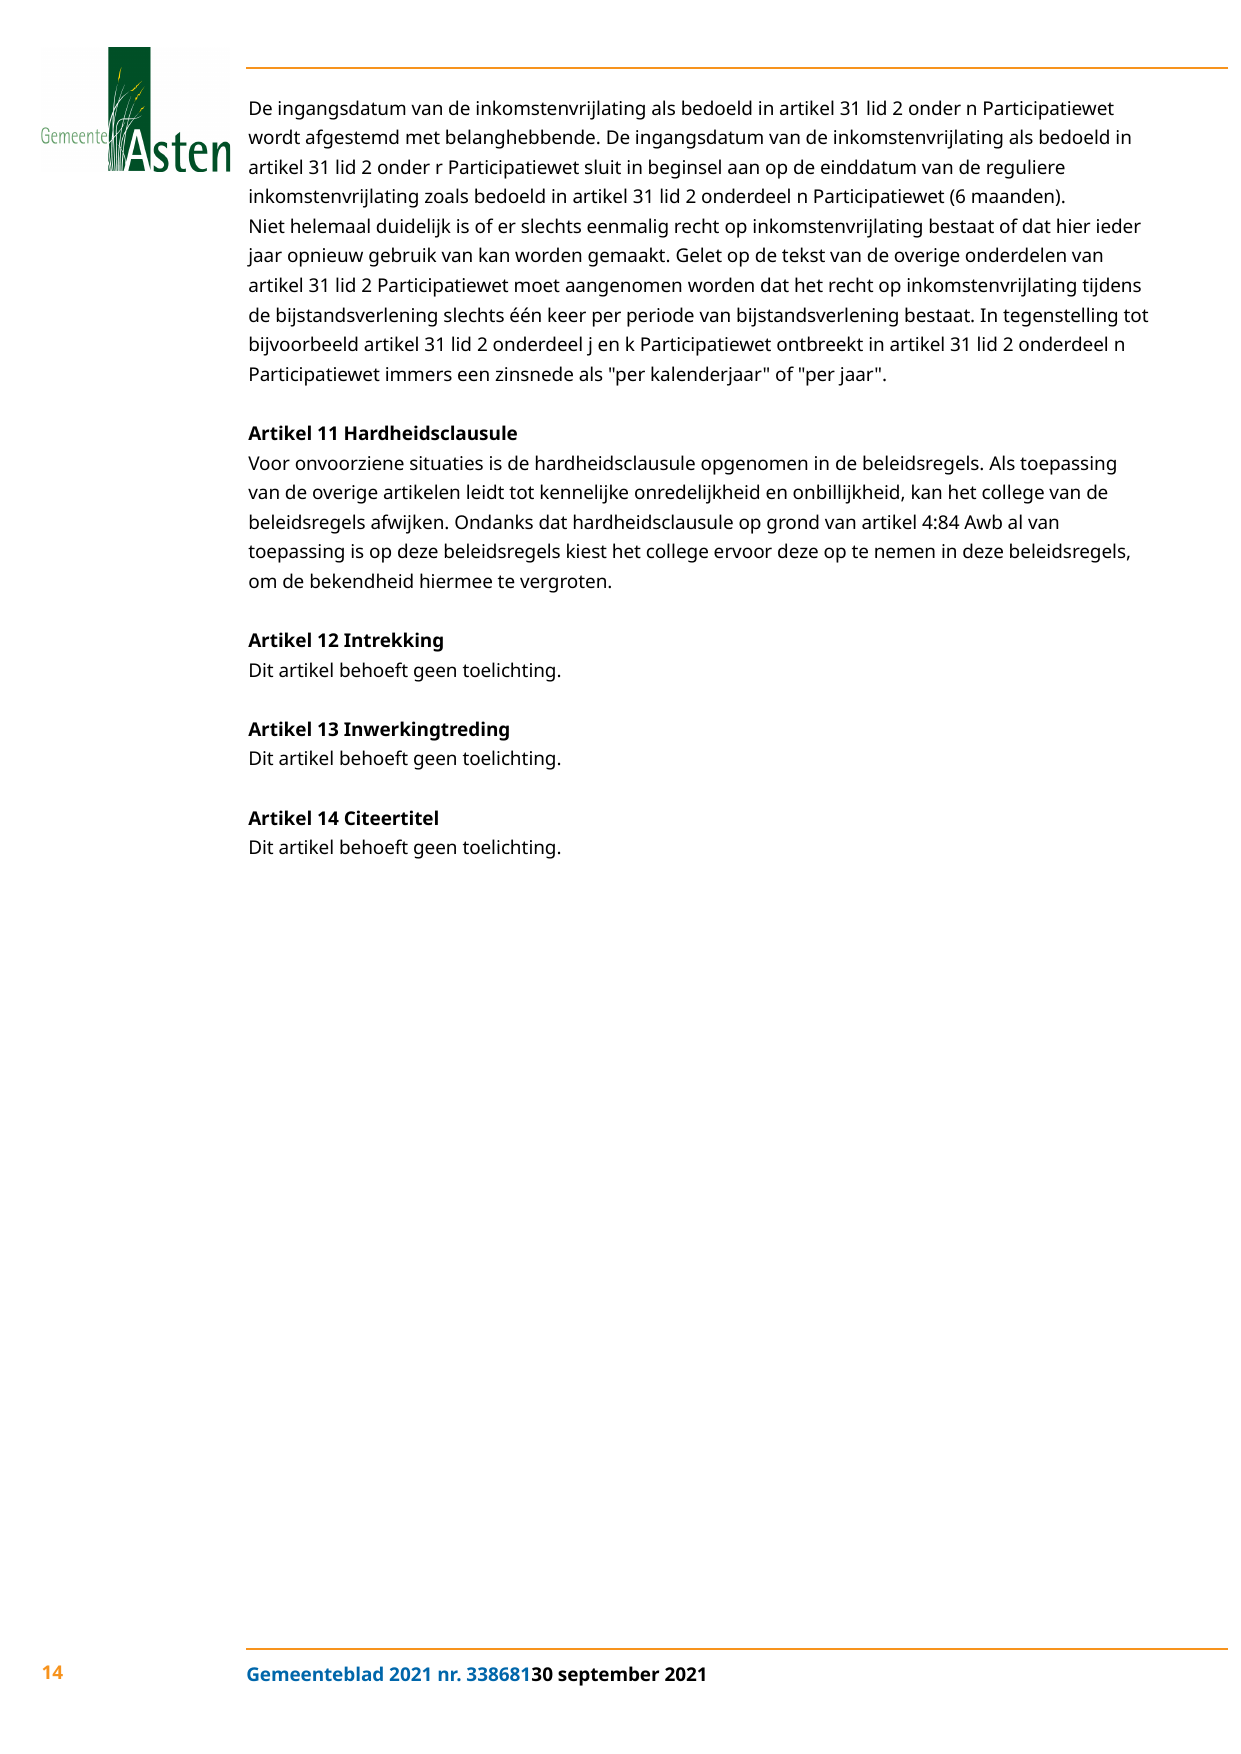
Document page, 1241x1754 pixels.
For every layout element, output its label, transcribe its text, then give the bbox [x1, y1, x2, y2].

text Artikel 11 Hardheidsclausule [248, 420, 1152, 446]
text Dit artikel behoeft geen toelichting. [248, 657, 1152, 683]
text Dit artikel behoeft geen toelichting. [248, 834, 1152, 860]
text De ingangsdatum van de inkomstenvrijlating als bedoeld in artikel 31 lid 2 onder n Participatiewet wordt afgestemd met belanghebbende. De ingangsdatum van de inkomstenvrijlating als bedoeld in artikel 31 lid 2 onder r Participatiewet sluit in beginsel aan op de einddatum van de reguliere inkomstenvrijlating zoals bedoeld in artikel 31 lid 2 onderdeel n Participatiewet (6 maanden). [248, 95, 1152, 209]
text Niet helemaal duidelijk is of er slechts eenmalig recht op inkomstenvrijlating bestaat of dat hier ieder jaar opnieuw gebruik van kan worden gemaakt. Gelet op de tekst van de overige onderdelen van artikel 31 lid 2 Participatiewet moet aangenomen worden dat het recht op inkomstenvrijlating tijdens de bijstandsverlening slechts één keer per periode van bijstandsverlening bestaat. In tegenstelling tot bijvoorbeeld artikel 31 lid 2 onderdeel j en k Participatiewet ontbreekt in artikel 31 lid 2 onderdeel n Participatiewet immers een zinsnede als "per kalenderjaar" of "per jaar". [248, 213, 1152, 387]
text Voor onvoorziene situaties is de hardheidsclausule opgenomen in de beleidsregels. Als toepassing van de overige artikelen leidt tot kennelijke onredelijkheid en onbillijkheid, kan het college van de beleidsregels afwijken. Ondanks dat hardheidsclausule op grond van artikel 4:84 Awb al van toepassing is op deze beleidsregels kiest het college ervoor deze op te nemen in deze beleidsregels, om de bekendheid hiermee te vergroten. [248, 450, 1152, 594]
picture [41, 47, 231, 172]
text Artikel 13 Inwerkingtreding [248, 716, 1152, 742]
text Artikel 14 Citeertitel [248, 805, 1152, 831]
text Artikel 12 Intrekking [248, 627, 1152, 653]
text Dit artikel behoeft geen toelichting. [248, 746, 1152, 771]
